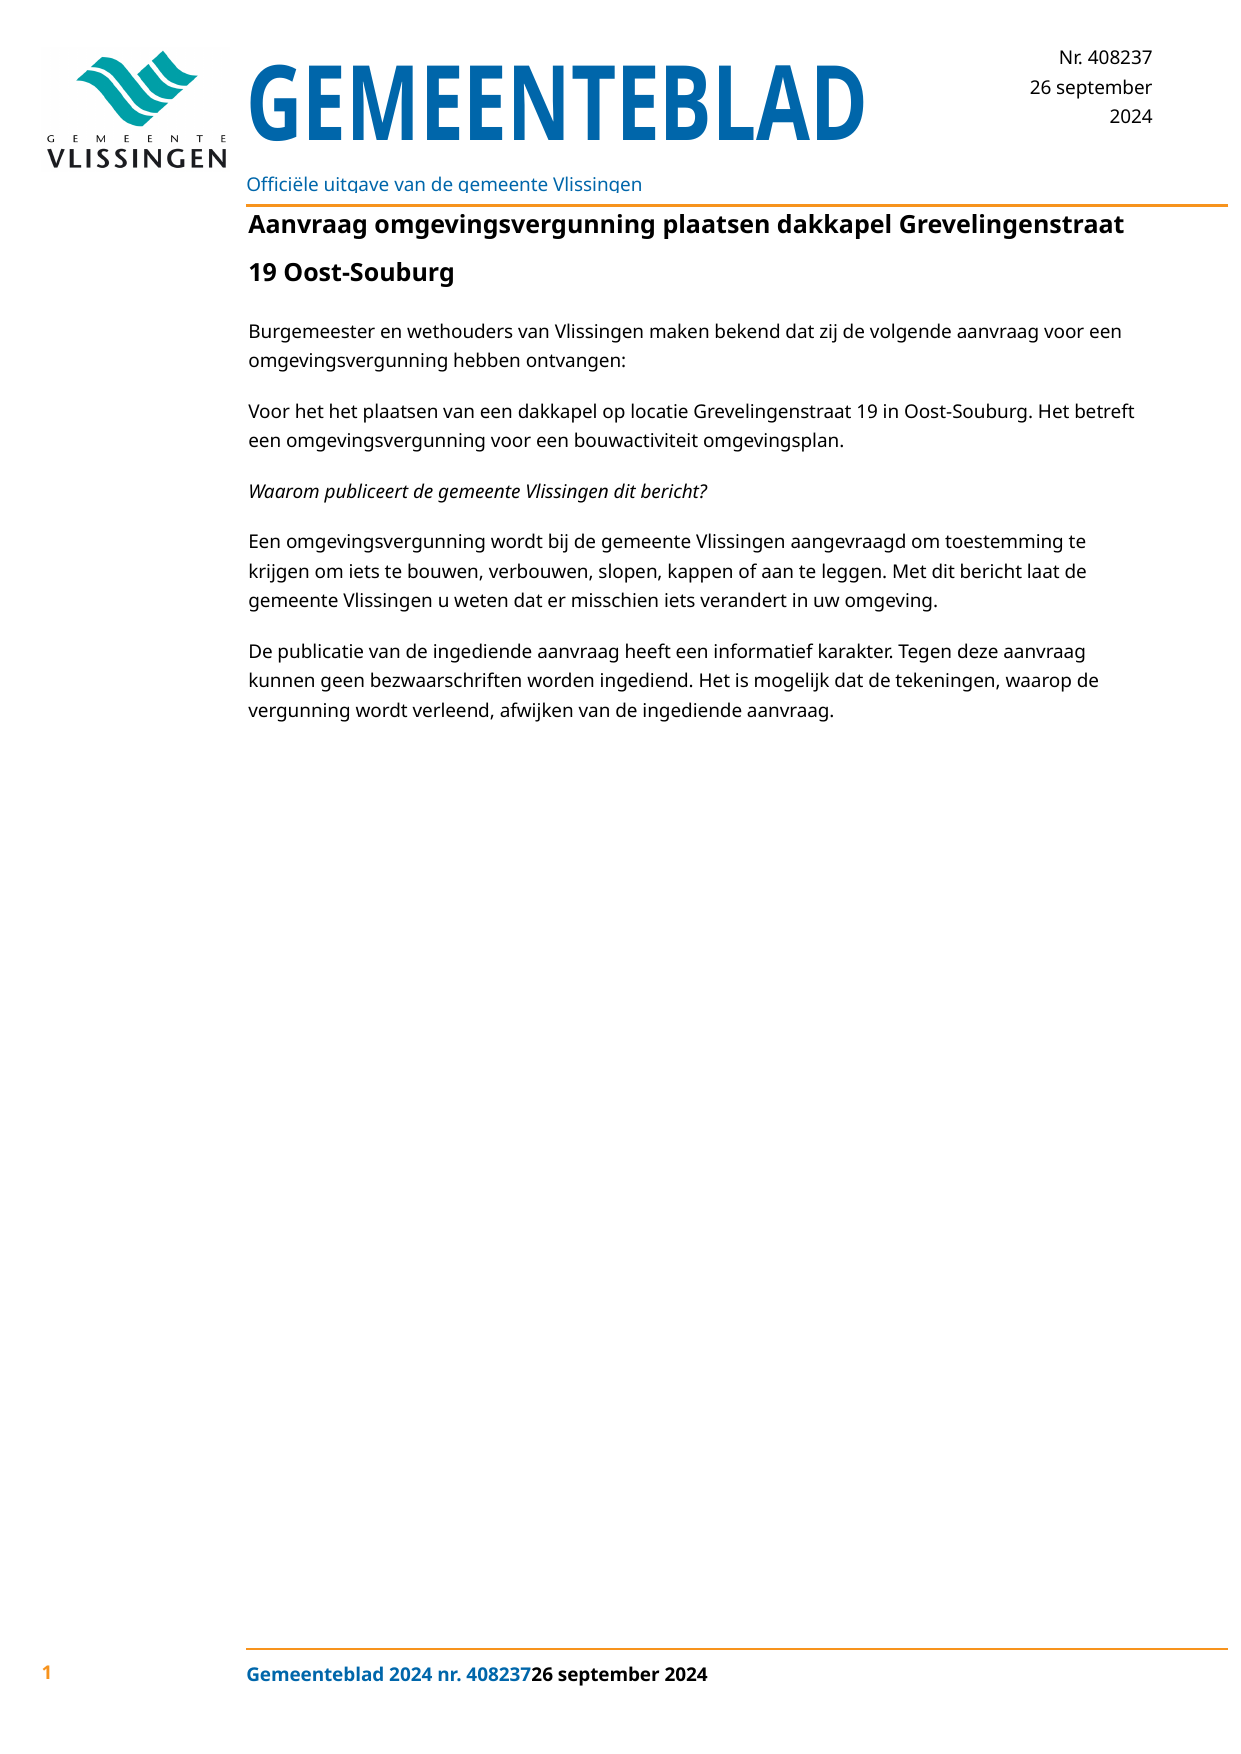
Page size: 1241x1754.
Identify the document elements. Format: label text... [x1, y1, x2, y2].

text Een omgevingsvergunning wordt bij de gemeente Vlissingen aangevraagd om toestemming te krijgen om iets te bouwen, verbouwen, slopen, kappen of aan te leggen. Met dit bericht laat de gemeente Vlissingen u weten dat er misschien iets verandert in uw omgeving. [248, 528, 1152, 613]
text Aanvraag omgevingsvergunning plaatsen dakkapel Grevelingenstraat 19 Oost-Souburg [248, 207, 1152, 288]
text Voor het het plaatsen van een dakkapel op locatie Grevelingenstraat 19 in Oost-Souburg. Het betreft een omgevingsvergunning voor een bouwactiviteit omgevingsplan. [248, 398, 1152, 453]
text Burgemeester en wethouders van Vlissingen maken bekend dat zij de volgende aanvraag voor een omgevingsvergunning hebben ontvangen: [248, 318, 1152, 373]
text De publicatie van de ingediende aanvraag heeft een informatief karakter. Tegen deze aanvraag kunnen geen bezwaarschriften worden ingediend. Het is mogelijk dat de tekeningen, waarop de vergunning wordt verleend, afwijken van de ingediende aanvraag. [248, 638, 1152, 723]
text Waarom publiceert de gemeente Vlissingen dit bericht? [248, 478, 1152, 504]
picture [41, 47, 231, 172]
